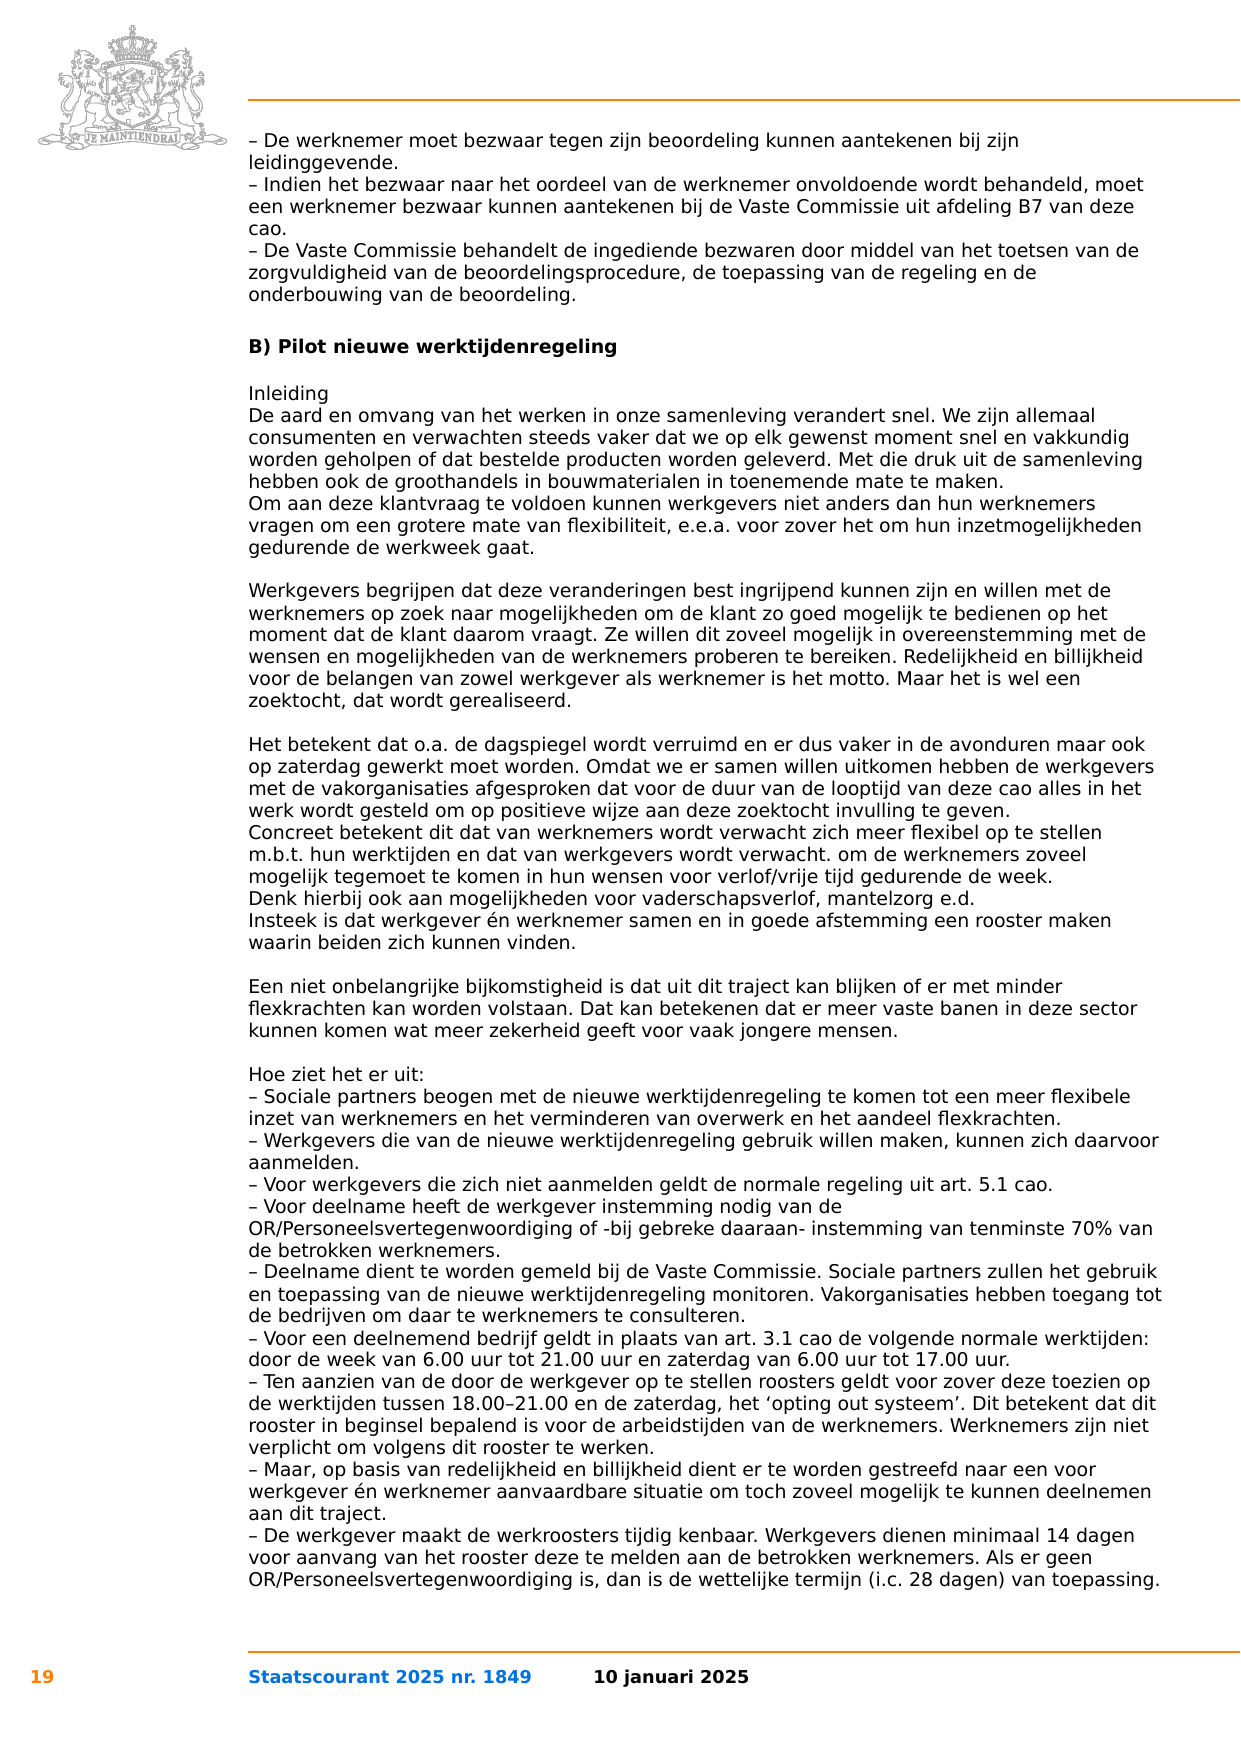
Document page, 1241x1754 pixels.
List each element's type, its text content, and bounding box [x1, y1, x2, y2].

text – Werkgevers die van de nieuwe werktijdenregeling gebruik willen maken, kunnen zich daarvoor aanmelden. [248, 1129, 1163, 1173]
text Denk hierbij ook aan mogelijkheden voor vaderschapsverlof, mantelzorg e.d. [248, 888, 1163, 910]
text Om aan deze klantvraag te voldoen kunnen werkgevers niet anders dan hun werknemers vragen om een grotere mate van flexibiliteit, e.e.a. voor zover het om hun inzetmogelijkheden gedurende de werkweek gaat. [248, 493, 1163, 558]
text – De werknemer moet bezwaar tegen zijn beoordeling kunnen aantekenen bij zijn leidinggevende. [248, 130, 1163, 174]
text Een niet onbelangrijke bijkomstigheid is dat uit dit traject kan blijken of er met minder flexkrachten kan worden volstaan. Dat kan betekenen dat er meer vaste banen in deze sector kunnen komen wat meer zekerheid geeft voor vaak jongere mensen. [248, 976, 1163, 1042]
text Concreet betekent dit dat van werknemers wordt verwacht zich meer flexibel op te stellen m.b.t. hun werktijden en dat van werkgevers wordt verwacht. om de werknemers zoveel mogelijk tegemoet te komen in hun wensen voor verlof/vrije tijd gedurende de week. [248, 822, 1163, 888]
text Inleiding [248, 383, 1163, 405]
text – Deelname dient te worden gemeld bij de Vaste Commissie. Sociale partners zullen het gebruik en toepassing van de nieuwe werktijdenregeling monitoren. Vakorganisaties hebben toegang tot de bedrijven om daar te werknemers te consulteren. [248, 1261, 1163, 1327]
text Hoe ziet het er uit: [248, 1064, 1163, 1086]
text Het betekent dat o.a. de dagspiegel wordt verruimd en er dus vaker in de avonduren maar ook op zaterdag gewerkt moet worden. Omdat we er samen willen uitkomen hebben de werkgevers met de vakorganisaties afgesproken dat voor de duur van de looptijd van deze cao alles in het werk wordt gesteld om op positieve wijze aan deze zoektocht invulling te geven. [248, 734, 1163, 822]
text – De Vaste Commissie behandelt de ingediende bezwaren door middel van het toetsen van de zorgvuldigheid van de beoordelingsprocedure, de toepassing van de regeling en de onderbouwing van de beoordeling. [248, 240, 1163, 306]
text – Indien het bezwaar naar het oordeel van de werknemer onvoldoende wordt behandeld, moet een werknemer bezwaar kunnen aantekenen bij de Vaste Commissie uit afdeling B7 van deze cao. [248, 174, 1163, 240]
text Insteek is dat werkgever én werknemer samen en in goede afstemming een rooster maken waarin beiden zich kunnen vinden. [248, 910, 1163, 954]
text Werkgevers begrijpen dat deze veranderingen best ingrijpend kunnen zijn en willen met de werknemers op zoek naar mogelijkheden om de klant zo goed mogelijk te bedienen op het moment dat de klant daarom vraagt. Ze willen dit zoveel mogelijk in overeenstemming met de wensen en mogelijkheden van de werknemers proberen te bereiken. Redelijkheid en billijkheid voor de belangen van zowel werkgever als werknemer is het motto. Maar het is wel een zoektocht, dat wordt gerealiseerd. [248, 580, 1163, 712]
text – Sociale partners beogen met de nieuwe werktijdenregeling te komen tot een meer flexibele inzet van werknemers en het verminderen van overwerk en het aandeel flexkrachten. [248, 1086, 1163, 1129]
text De aard en omvang van het werken in onze samenleving verandert snel. We zijn allemaal consumenten en verwachten steeds vaker dat we op elk gewenst moment snel en vakkundig worden geholpen of dat bestelde producten worden geleverd. Met die druk uit de samenleving hebben ook de groothandels in bouwmaterialen in toenemende mate te maken. [248, 405, 1163, 493]
text – Voor werkgevers die zich niet aanmelden geldt de normale regeling uit art. 5.1 cao. [248, 1173, 1163, 1196]
text – De werkgever maakt de werkroosters tijdig kenbaar. Werkgevers dienen minimaal 14 dagen voor aanvang van het rooster deze te melden aan de betrokken werknemers. Als er geen OR/Personeelsvertegenwoordiging is, dan is de wettelijke termijn (i.c. 28 dagen) van toepassing. [248, 1525, 1163, 1591]
text – Maar, op basis van redelijkheid en billijkheid dient er te worden gestreefd naar een voor werkgever én werknemer aanvaardbare situatie om toch zoveel mogelijk te kunnen deelnemen aan dit traject. [248, 1459, 1163, 1525]
text – Voor een deelnemend bedrijf geldt in plaats van art. 3.1 cao de volgende normale werktijden: door de week van 6.00 uur tot 21.00 uur en zaterdag van 6.00 uur tot 17.00 uur. [248, 1327, 1163, 1371]
text – Ten aanzien van de door de werkgever op te stellen roosters geldt voor zover deze toezien op de werktijden tussen 18.00–21.00 en de zaterdag, het ‘opting out systeem’. Dit betekent dat dit rooster in beginsel bepalend is voor de arbeidstijden van de werknemers. Werknemers zijn niet verplicht om volgens dit rooster te werken. [248, 1371, 1163, 1459]
picture [38, 25, 227, 150]
subtitle B) Pilot nieuwe werktijdenregeling [248, 336, 1163, 358]
text – Voor deelname heeft de werkgever instemming nodig van de OR/Personeelsvertegenwoordiging of -bij gebreke daaraan- instemming van tenminste 70% van de betrokken werknemers. [248, 1196, 1163, 1261]
